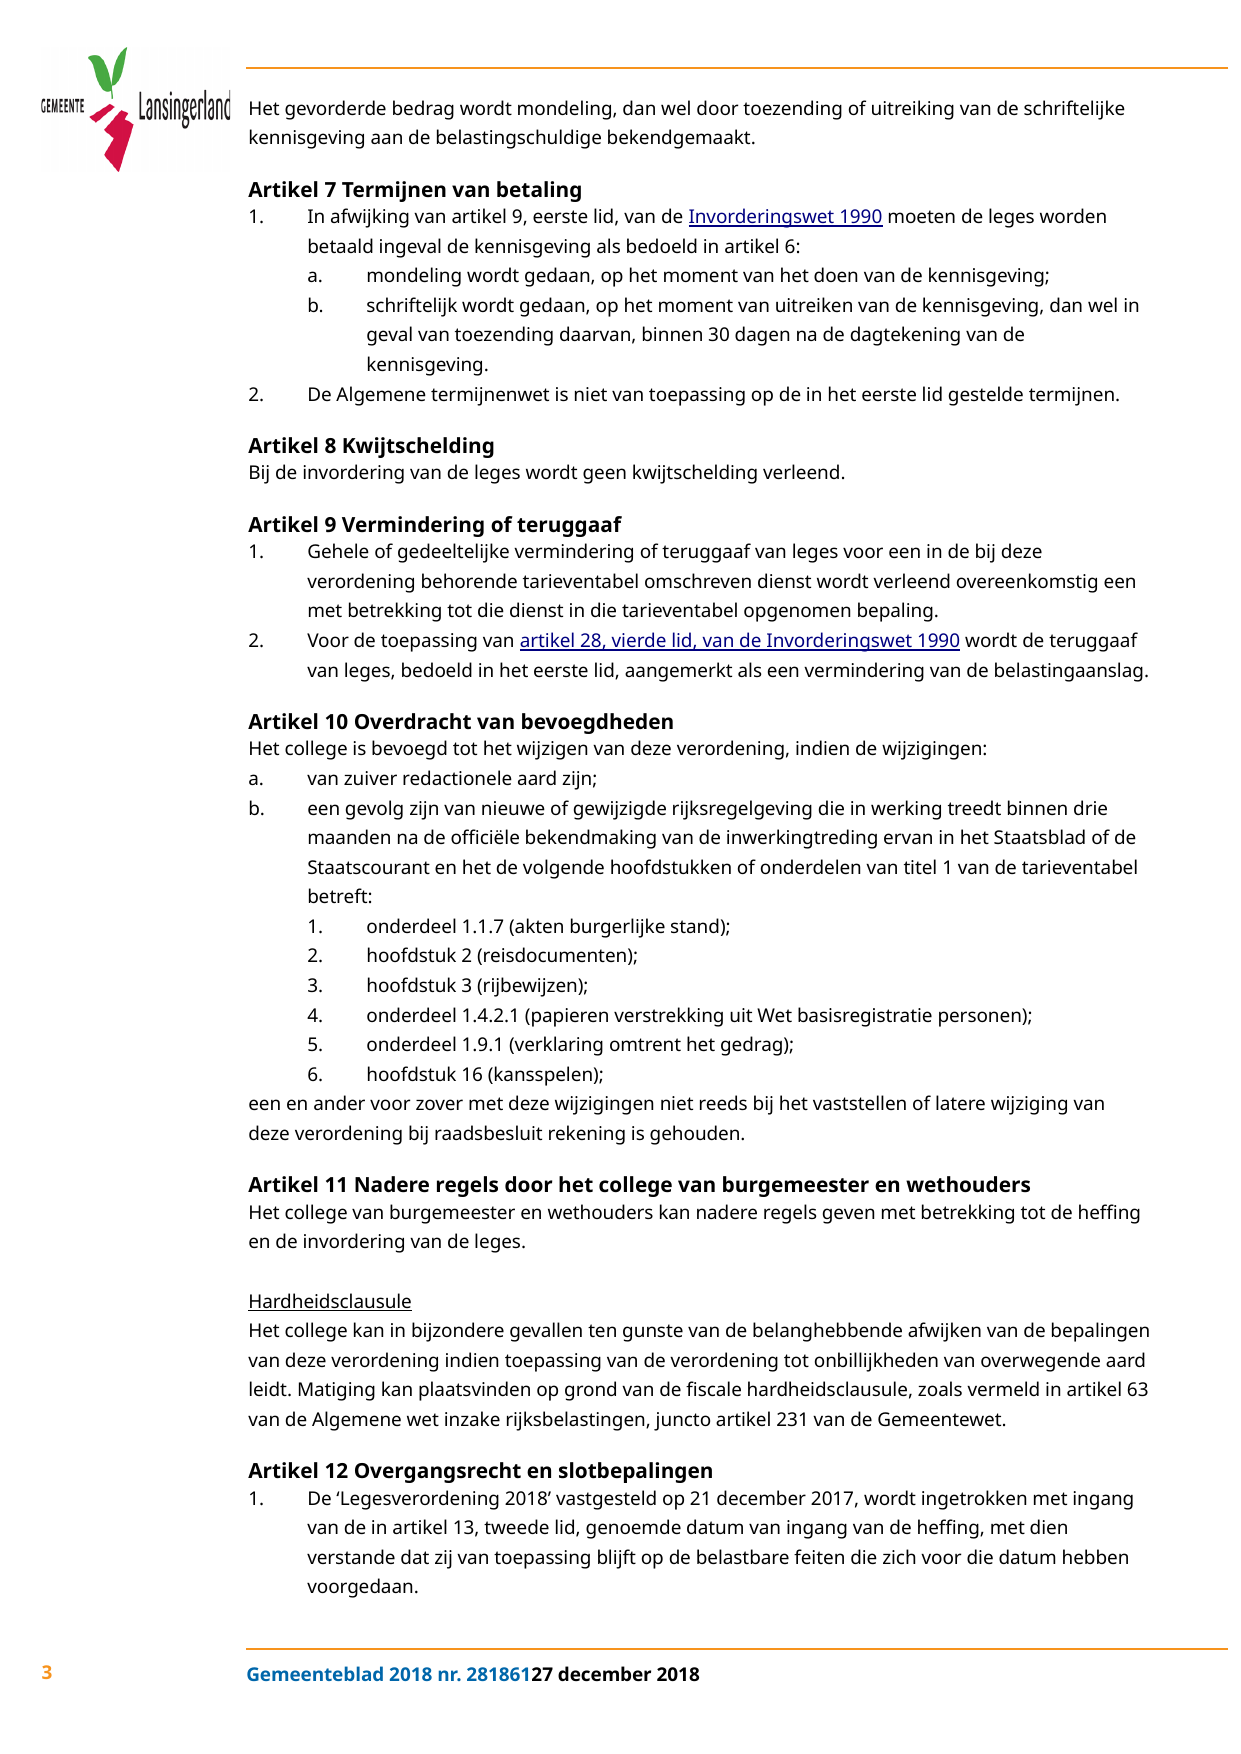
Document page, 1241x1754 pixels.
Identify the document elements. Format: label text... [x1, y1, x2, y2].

list schriftelijk wordt gedaan, op het moment van uitreiken van de kennisgeving, dan wel in geval van toezending daarvan, binnen 30 dagen na de dagtekening van de kennisgeving. [307, 292, 1152, 377]
picture [41, 47, 231, 172]
text Artikel 8 Kwijtschelding [248, 431, 1152, 459]
text Het college van burgemeester en wethouders kan nadere regels geven met betrekking tot de heffing en de invordering van de leges. [248, 1199, 1152, 1254]
text Artikel 11 Nadere regels door het college van burgemeester en wethouders [248, 1171, 1152, 1199]
list onderdeel 1.4.2.1 (papieren verstrekking uit Wet basisregistratie personen); [307, 1002, 1152, 1028]
list Gehele of gedeeltelijke vermindering of teruggaaf van leges voor een in de bij deze verordening behorende tarieventabel omschreven dienst wordt verleend overeenkomstig een met betrekking tot die dienst in die tarieventabel opgenomen bepaling. [248, 538, 1152, 623]
text Bij de invordering van de leges wordt geen kwijtschelding verleend. [248, 459, 1152, 485]
list De Algemene termijnenwet is niet van toepassing op de in het eerste lid gestelde termijnen. [248, 381, 1152, 406]
text Het college is bevoegd tot het wijzigen van deze verordening, indien de wijzigingen: [248, 736, 1152, 761]
text Artikel 10 Overdracht van bevoegdheden [248, 707, 1152, 736]
list In afwijking van artikel 9, eerste lid, van de Invorderingswet 1990 moeten de leges worden betaald ingeval de kennisgeving als bedoeld in artikel 6: [248, 203, 1152, 258]
list hoofdstuk 2 (reisdocumenten); [307, 943, 1152, 968]
text Artikel 7 Termijnen van betaling [248, 175, 1152, 203]
list hoofdstuk 16 (kansspelen); [307, 1061, 1152, 1087]
list onderdeel 1.9.1 (verklaring omtrent het gedrag); [307, 1031, 1152, 1057]
list mondeling wordt gedaan, op het moment van het doen van de kennisgeving; [307, 262, 1152, 288]
list Voor de toepassing van artikel 28, vierde lid, van de Invorderingswet 1990 wordt de teruggaaf van leges, bedoeld in het eerste lid, aangemerkt als een vermindering van de belastingaanslag. [248, 627, 1152, 682]
text Het college kan in bijzondere gevallen ten gunste van de belanghebbende afwijken van de bepalingen van deze verordening indien toepassing van de verordening tot onbillijkheden van overwegende aard leidt. Matiging kan plaatsvinden op grond van de fiscale hardheidsclausule, zoals vermeld in artikel 63 van de Algemene wet inzake rijksbelastingen, juncto artikel 231 van de Gemeentewet. [248, 1317, 1152, 1432]
text een en ander voor zover met deze wijzigingen niet reeds bij het vaststellen of latere wijziging van deze verordening bij raadsbesluit rekening is gehouden. [248, 1091, 1152, 1146]
list De ‘Legesverordening 2018’ vastgesteld op 21 december 2017, wordt ingetrokken met ingang van de in artikel 13, tweede lid, genoemde datum van ingang van de heffing, met dien verstande dat zij van toepassing blijft op de belastbare feiten die zich voor die datum hebben voorgedaan. [248, 1485, 1152, 1599]
text Hardheidsclausule [248, 1288, 1152, 1313]
text Het gevorderde bedrag wordt mondeling, dan wel door toezending of uitreiking van de schriftelijke kennisgeving aan de belastingschuldige bekendgemaakt. [248, 95, 1152, 150]
list van zuiver redactionele aard zijn; [248, 765, 1152, 791]
list hoofdstuk 3 (rijbewijzen); [307, 972, 1152, 998]
list onderdeel 1.1.7 (akten burgerlijke stand); [307, 913, 1152, 939]
text Artikel 9 Vermindering of teruggaaf [248, 510, 1152, 538]
text Artikel 12 Overgangsrecht en slotbepalingen [248, 1457, 1152, 1485]
list een gevolg zijn van nieuwe of gewijzigde rijksregelgeving die in werking treedt binnen drie maanden na de officiële bekendmaking van de inwerkingtreding ervan in het Staatsblad of de Staatscourant en het de volgende hoofdstukken of onderdelen van titel 1 van de tarieventabel betreft: [248, 795, 1152, 909]
